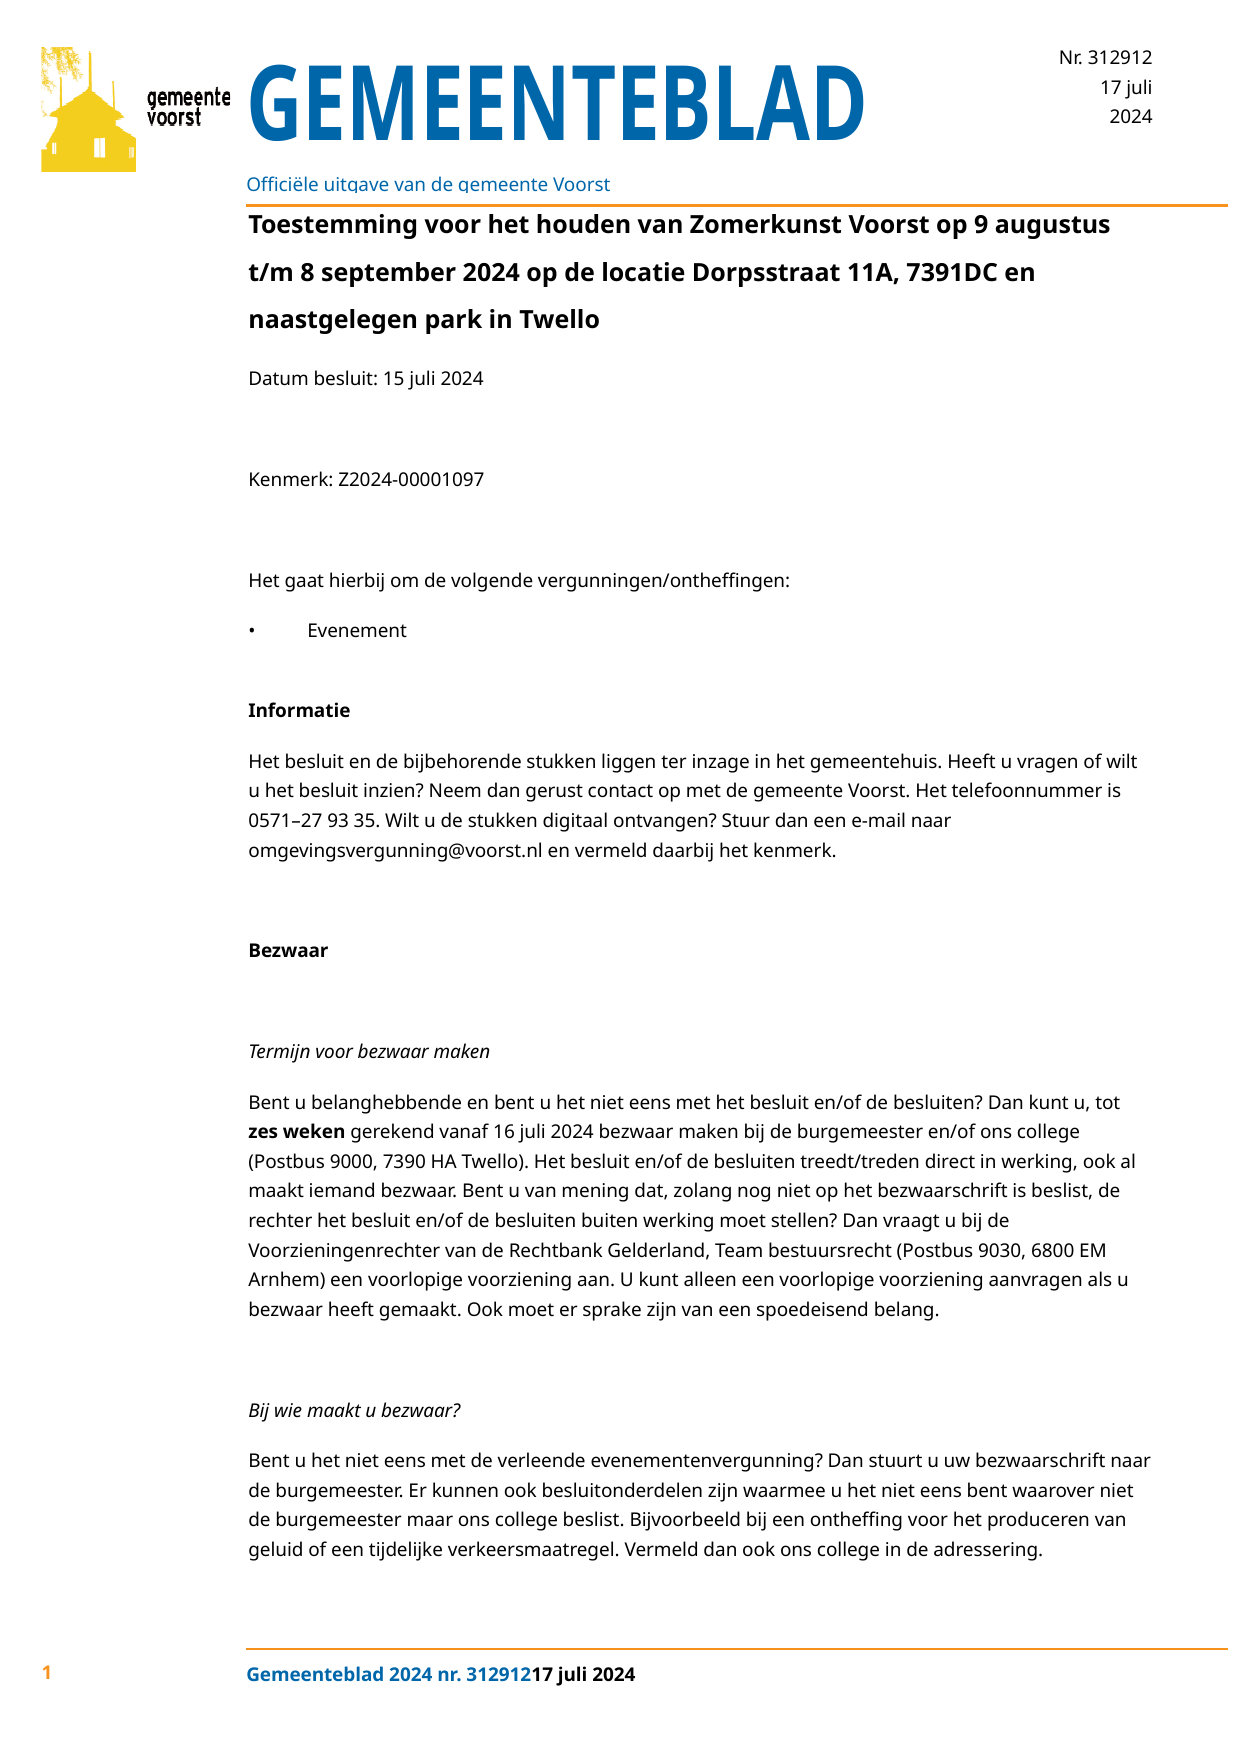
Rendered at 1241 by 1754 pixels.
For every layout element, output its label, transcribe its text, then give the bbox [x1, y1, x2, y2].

text Het besluit en de bijbehorende stukken liggen ter inzage in het gemeentehuis. Heeft u vragen of wilt u het besluit inzien? Neem dan gerust contact op met de gemeente Voorst. Het telefoonnummer is 0571–27 93 35. Wilt u de stukken digitaal ontvangen? Stuur dan een e-mail naar omgevingsvergunning@voorst.nl en vermeld daarbij het kenmerk. [248, 748, 1152, 862]
picture [41, 47, 231, 172]
text Bent u belanghebbende en bent u het niet eens met het besluit en/of de besluiten? Dan kunt u, tot zes weken gerekend vanaf 16 juli 2024 bezwaar maken bij de burgemeester en/of ons college (Postbus 9000, 7390 HA Twello). Het besluit en/of de besluiten treedt/treden direct in werking, ook al maakt iemand bezwaar. Bent u van mening dat, zolang nog niet op het bezwaarschrift is beslist, de rechter het besluit en/of de besluiten buiten werking moet stellen? Dan vraagt u bij de Voorzieningenrechter van de Rechtbank Gelderland, Team bestuursrecht (Postbus 9030, 6800 EM Arnhem) een voorlopige voorziening aan. U kunt alleen een voorlopige voorziening aanvragen als u bezwaar heeft gemaakt. Ook moet er sprake zijn van een spoedeisend belang. [248, 1089, 1152, 1322]
list Evenement [248, 618, 1152, 643]
text Kenmerk: Z2024-00001097 [248, 466, 1152, 492]
text Termijn voor bezwaar maken [248, 1038, 1152, 1064]
text Bij wie maakt u bezwaar? [248, 1397, 1152, 1422]
text Bent u het niet eens met de verleende evenementenvergunning? Dan stuurt u uw bezwaarschrift naar de burgemeester. Er kunnen ook besluitonderdelen zijn waarmee u het niet eens bent waarover niet de burgemeester maar ons college beslist. Bijvoorbeeld bij een ontheffing voor het produceren van geluid of een tijdelijke verkeersmaatregel. Vermeld dan ook ons college in de adressering. [248, 1447, 1152, 1562]
text Toestemming voor het houden van Zomerkunst Voorst op 9 augustus t/m 8 september 2024 op de locatie Dorpsstraat 11A, 7391DC en naastgelegen park in Twello [248, 207, 1152, 336]
text Informatie [248, 698, 1152, 723]
text Datum besluit: 15 juli 2024 [248, 366, 1152, 391]
text Het gaat hierbij om de volgende vergunningen/ontheffingen: [248, 567, 1152, 593]
text Bezwaar [248, 938, 1152, 963]
